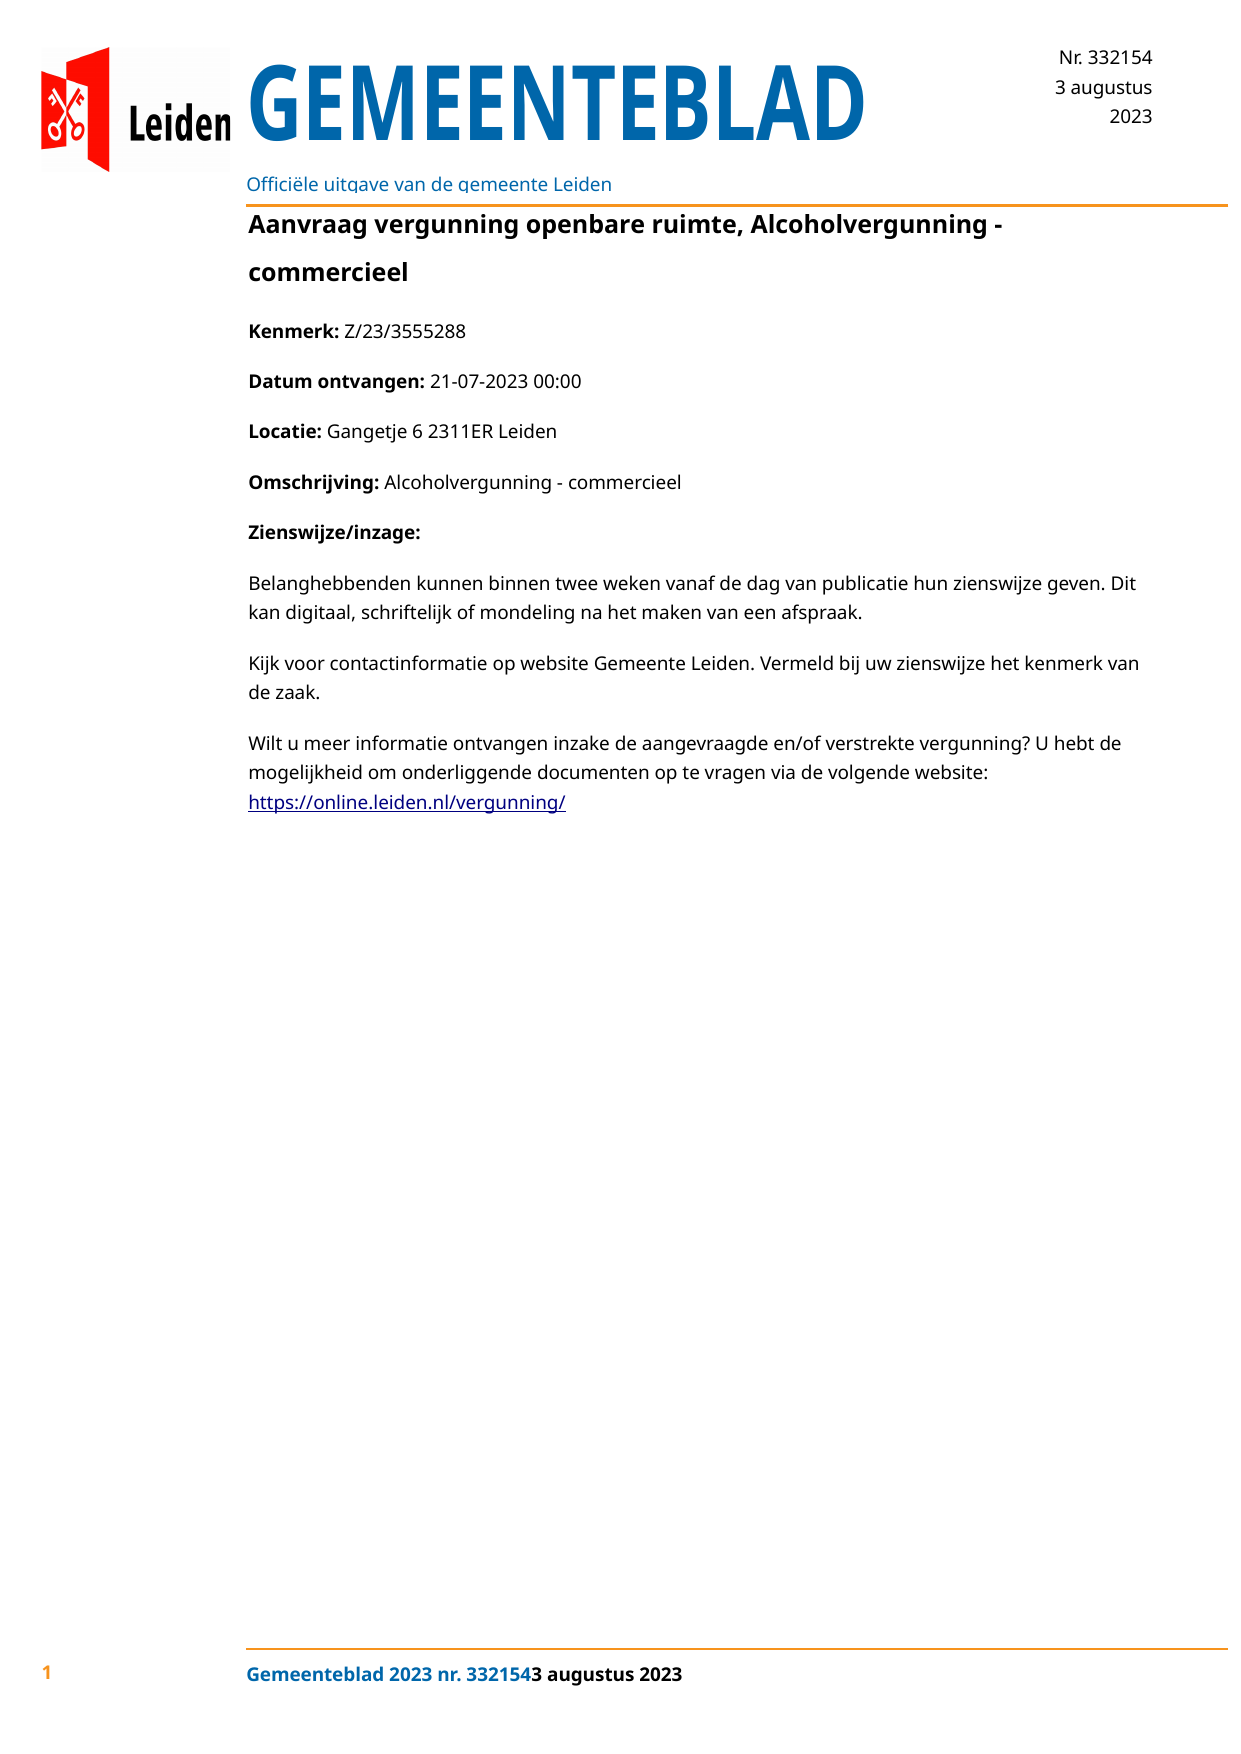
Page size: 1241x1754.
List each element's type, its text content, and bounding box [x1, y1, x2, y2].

text Locatie: Gangetje 6 2311ER Leiden [248, 419, 1152, 444]
text Datum ontvangen: 21-07-2023 00:00 [248, 368, 1152, 394]
text Belanghebbenden kunnen binnen twee weken vanaf de dag van publicatie hun zienswijze geven. Dit kan digitaal, schriftelijk of mondeling na het maken van een afspraak. [248, 570, 1152, 625]
text Aanvraag vergunning openbare ruimte, Alcoholvergunning - commercieel [248, 207, 1152, 288]
text Kijk voor contactinformatie op website Gemeente Leiden. Vermeld bij uw zienswijze het kenmerk van de zaak. [248, 650, 1152, 705]
picture [41, 47, 231, 172]
text Kenmerk: Z/23/3555288 [248, 318, 1152, 344]
text Zienswijze/inzage: [248, 519, 1152, 545]
text Omschrijving: Alcoholvergunning - commercieel [248, 469, 1152, 495]
text Wilt u meer informatie ontvangen inzake de aangevraagde en/of verstrekte vergunning? U hebt de mogelijkheid om onderliggende documenten op te vragen via de volgende website: https://online.leiden.nl/vergunning/ [248, 730, 1152, 815]
